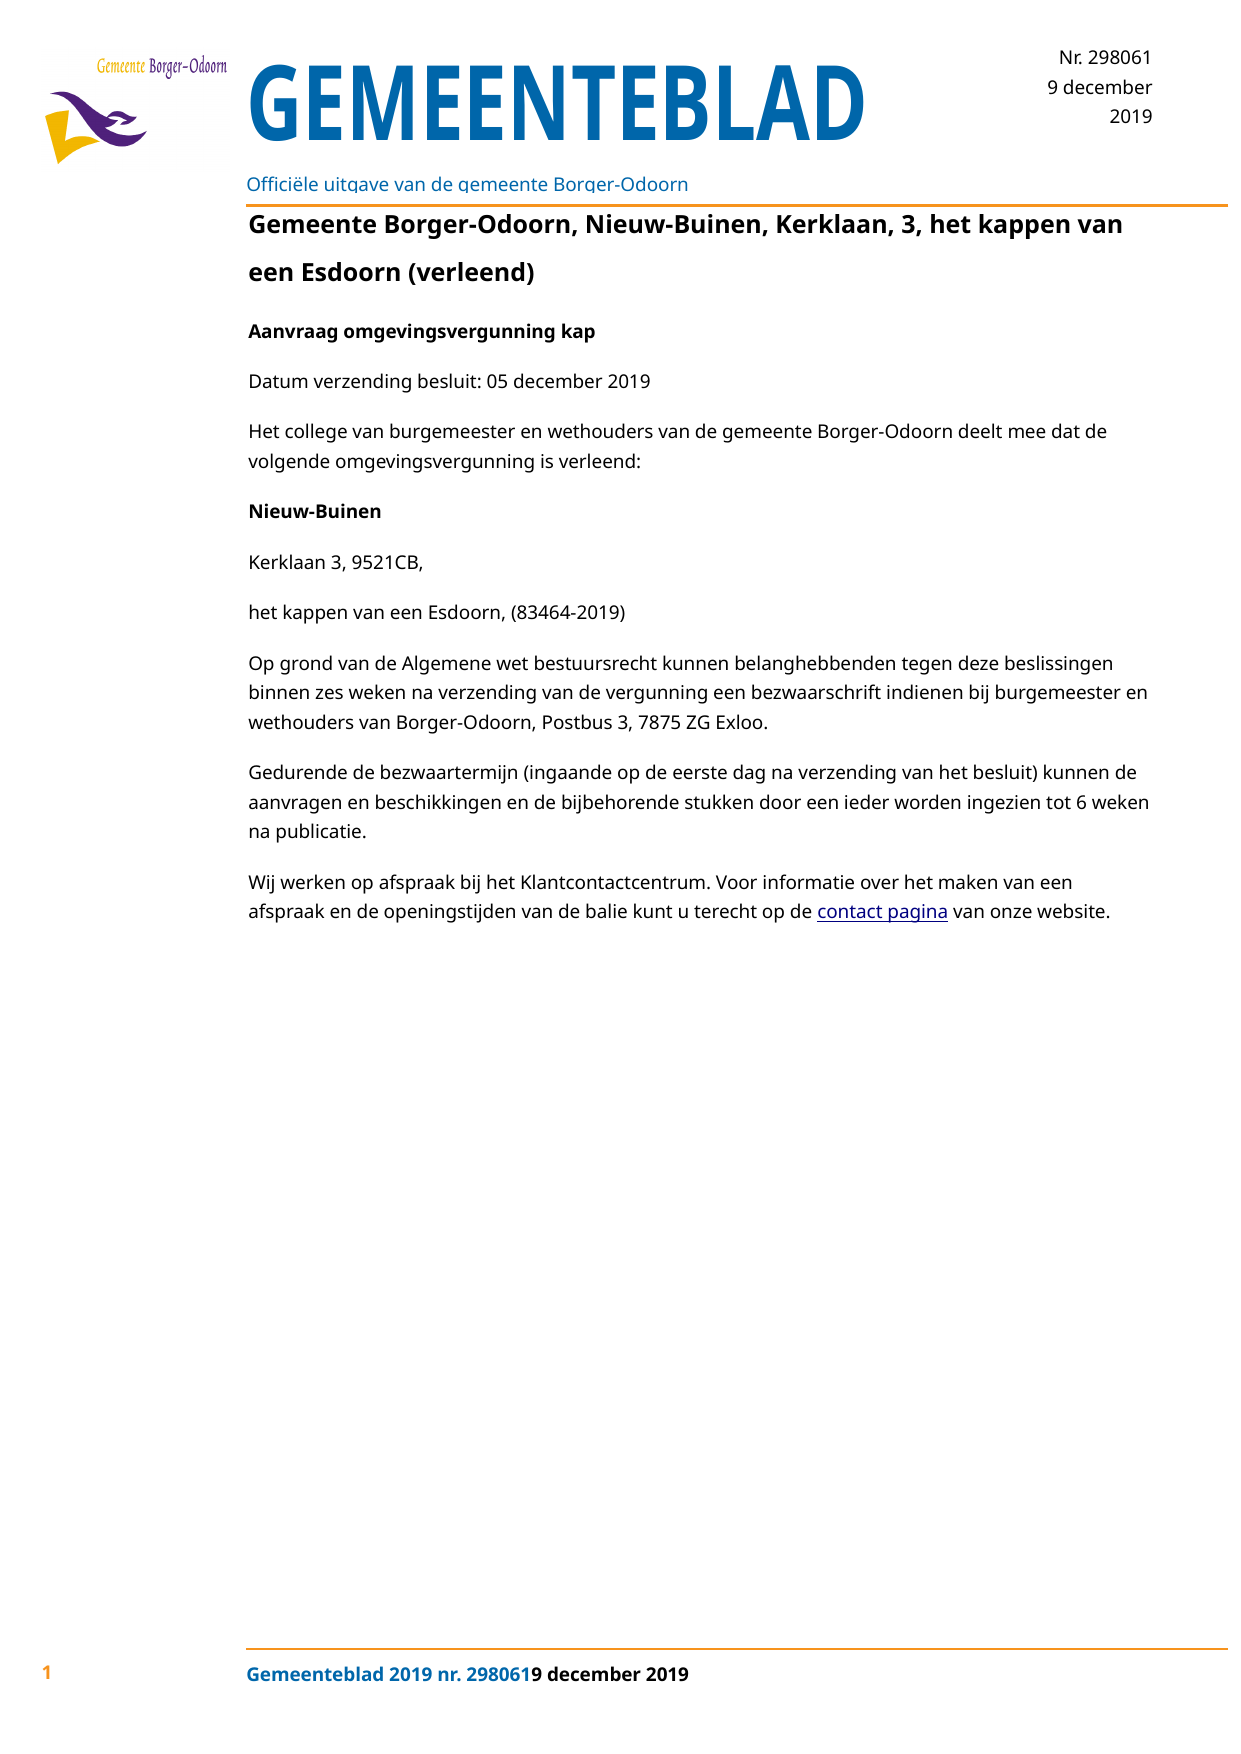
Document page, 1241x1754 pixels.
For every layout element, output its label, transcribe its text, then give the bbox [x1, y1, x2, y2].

text Datum verzending besluit: 05 december 2019 [248, 368, 1152, 394]
text Nieuw-Buinen [248, 499, 1152, 524]
picture [41, 47, 231, 172]
text Op grond van de Algemene wet bestuursrecht kunnen belanghebbenden tegen deze beslissingen binnen zes weken na verzending van de vergunning een bezwaarschrift indienen bij burgemeester en wethouders van Borger-Odoorn, Postbus 3, 7875 ZG Exloo. [248, 650, 1152, 735]
text het kappen van een Esdoorn, (83464-2019) [248, 599, 1152, 625]
text Gedurende de bezwaartermijn (ingaande op de eerste dag na verzending van het besluit) kunnen de aanvragen en beschikkingen en de bijbehorende stukken door een ieder worden ingezien tot 6 weken na publicatie. [248, 759, 1152, 844]
text Kerklaan 3, 9521CB, [248, 549, 1152, 575]
text Aanvraag omgevingsvergunning kap [248, 318, 1152, 344]
text Wij werken op afspraak bij het Klantcontactcentrum. Voor informatie over het maken van een afspraak en de openingstijden van de balie kunt u terecht op de contact pagina van onze website. [248, 869, 1152, 924]
text Gemeente Borger-Odoorn, Nieuw-Buinen, Kerklaan, 3, het kappen van een Esdoorn (verleend) [248, 207, 1152, 288]
text Het college van burgemeester en wethouders van de gemeente Borger-Odoorn deelt mee dat de volgende omgevingsvergunning is verleend: [248, 419, 1152, 474]
